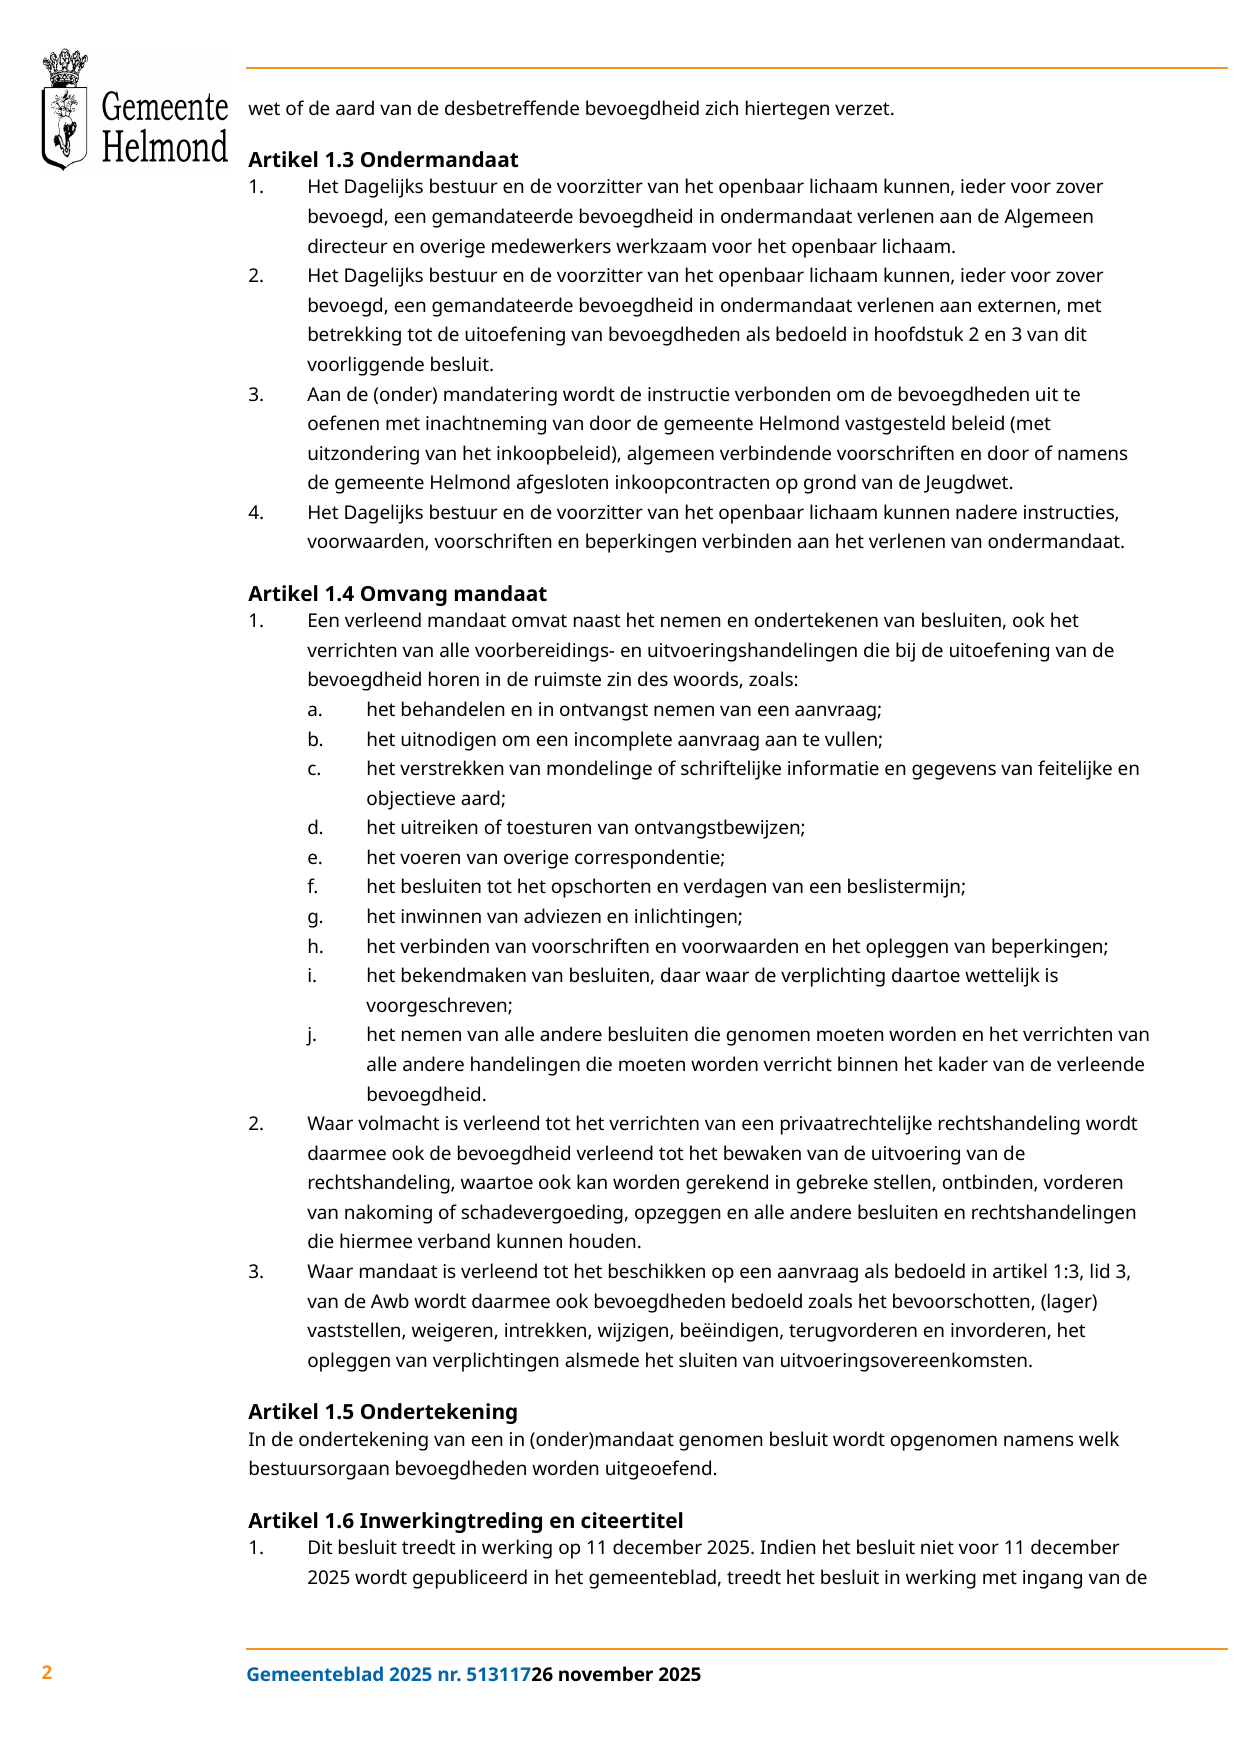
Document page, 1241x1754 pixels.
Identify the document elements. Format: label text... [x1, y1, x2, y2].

list het uitreiken of toesturen van ontvangstbewijzen; [307, 814, 1152, 840]
list het voeren van overige correspondentie; [307, 844, 1152, 870]
list Dit besluit treedt in werking op 11 december 2025. Indien het besluit niet voor 11 december 2025 wordt gepubliceerd in het gemeenteblad, treedt het besluit in werking met ingang van de [248, 1534, 1152, 1590]
list het verstrekken van mondelinge of schriftelijke informatie en gegevens van feitelijke en objectieve aard; [307, 755, 1152, 811]
text Artikel 1.4 Omvang mandaat [248, 579, 1152, 607]
list Waar volmacht is verleend tot het verrichten van een privaatrechtelijke rechtshandeling wordt daarmee ook de bevoegdheid verleend tot het bewaken van de uitvoering van de rechtshandeling, waartoe ook kan worden gerekend in gebreke stellen, ontbinden, vorderen van nakoming of schadevergoeding, opzeggen en alle andere besluiten en rechtshandelingen die hiermee verband kunnen houden. [248, 1110, 1152, 1254]
list het inwinnen van adviezen en inlichtingen; [307, 903, 1152, 929]
text Artikel 1.5 Ondertekening [248, 1397, 1152, 1426]
list het bekendmaken van besluiten, daar waar de verplichting daartoe wettelijk is voorgeschreven; [307, 962, 1152, 1018]
list Aan de (onder) mandatering wordt de instructie verbonden om de bevoegdheden uit te oefenen met inachtneming van door de gemeente Helmond vastgesteld beleid (met uitzondering van het inkoopbeleid), algemeen verbindende voorschriften en door of namens de gemeente Helmond afgesloten inkoopcontracten op grond van de Jeugdwet. [248, 381, 1152, 495]
list Het Dagelijks bestuur en de voorzitter van het openbaar lichaam kunnen, ieder voor zover bevoegd, een gemandateerde bevoegdheid in ondermandaat verlenen aan de Algemeen directeur en overige medewerkers werkzaam voor het openbaar lichaam. [248, 174, 1152, 258]
list Waar mandaat is verleend tot het beschikken op een aanvraag als bedoeld in artikel 1:3, lid 3, van de Awb wordt daarmee ook bevoegdheden bedoeld zoals het bevoorschotten, (lager) vaststellen, weigeren, intrekken, wijzigen, beëindigen, terugvorderen en invorderen, het opleggen van verplichtingen alsmede het sluiten van uitvoeringsovereenkomsten. [248, 1258, 1152, 1373]
text Artikel 1.3 Ondermandaat [248, 145, 1152, 174]
list Het Dagelijks bestuur en de voorzitter van het openbaar lichaam kunnen nadere instructies, voorwaarden, voorschriften en beperkingen verbinden aan het verlenen van ondermandaat. [248, 499, 1152, 554]
list het nemen van alle andere besluiten die genomen moeten worden en het verrichten van alle andere handelingen die moeten worden verricht binnen het kader van de verleende bevoegdheid. [307, 1022, 1152, 1107]
text Artikel 1.6 Inwerkingtreding en citeertitel [248, 1506, 1152, 1534]
list het behandelen en in ontvangst nemen van een aanvraag; [307, 696, 1152, 722]
picture [41, 47, 231, 172]
list het besluiten tot het opschorten en verdagen van een beslistermijn; [307, 874, 1152, 899]
text wet of de aard van de desbetreffende bevoegdheid zich hiertegen verzet. [248, 95, 1152, 121]
list Een verleend mandaat omvat naast het nemen en ondertekenen van besluiten, ook het verrichten van alle voorbereidings- en uitvoeringshandelingen die bij de uitoefening van de bevoegdheid horen in de ruimste zin des woords, zoals: [248, 607, 1152, 692]
text In de ondertekening van een in (onder)mandaat genomen besluit wordt opgenomen namens welk bestuursorgaan bevoegdheden worden uitgeoefend. [248, 1426, 1152, 1481]
list het verbinden van voorschriften en voorwaarden en het opleggen van beperkingen; [307, 933, 1152, 959]
list Het Dagelijks bestuur en de voorzitter van het openbaar lichaam kunnen, ieder voor zover bevoegd, een gemandateerde bevoegdheid in ondermandaat verlenen aan externen, met betrekking tot de uitoefening van bevoegdheden als bedoeld in hoofdstuk 2 en 3 van dit voorliggende besluit. [248, 262, 1152, 377]
list het uitnodigen om een incomplete aanvraag aan te vullen; [307, 726, 1152, 752]
